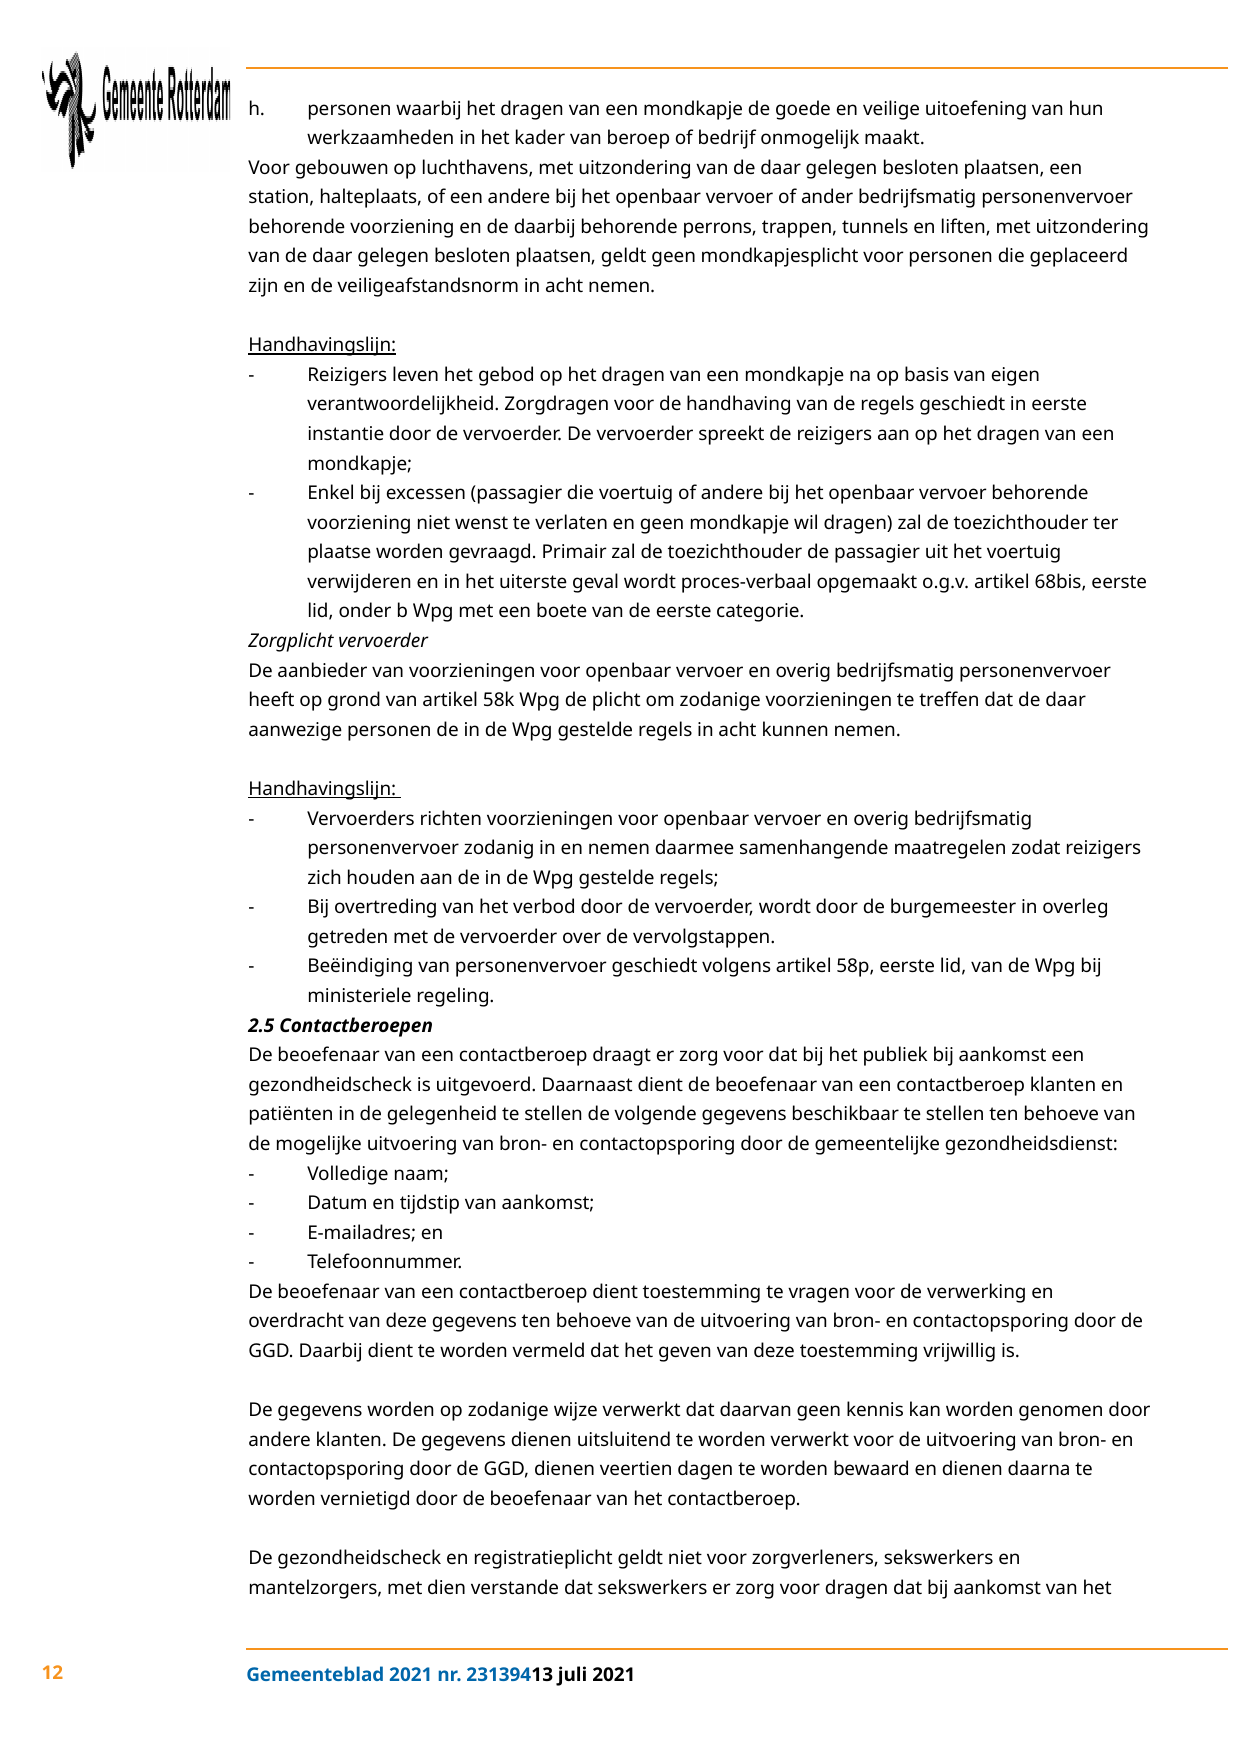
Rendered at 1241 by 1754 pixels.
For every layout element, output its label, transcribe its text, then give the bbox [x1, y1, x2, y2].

list personen waarbij het dragen van een mondkapje de goede en veilige uitoefening van hun werkzaamheden in het kader van beroep of bedrijf onmogelijk maakt. [248, 95, 1152, 150]
text De beoefenaar van een contactberoep dient toestemming te vragen voor de verwerking en overdracht van deze gegevens ten behoeve van de uitvoering van bron- en contactopsporing door de GGD. Daarbij dient te worden vermeld dat het geven van deze toestemming vrijwillig is. [248, 1278, 1152, 1363]
text De gegevens worden op zodanige wijze verwerkt dat daarvan geen kennis kan worden genomen door andere klanten. De gegevens dienen uitsluitend te worden verwerkt voor de uitvoering van bron- en contactopsporing door de GGD, dienen veertien dagen te worden bewaard en dienen daarna te worden vernietigd door de beoefenaar van het contactberoep. [248, 1396, 1152, 1511]
text Zorgplicht vervoerder [248, 627, 1152, 653]
list Reizigers leven het gebod op het dragen van een mondkapje na op basis van eigen verantwoordelijkheid. Zorgdragen voor de handhaving van de regels geschiedt in eerste instantie door de vervoerder. De vervoerder spreekt de reizigers aan op het dragen van een mondkapje; [248, 361, 1152, 476]
list Vervoerders richten voorzieningen voor openbaar vervoer en overig bedrijfsmatig personenvervoer zodanig in en nemen daarmee samenhangende maatregelen zodat reizigers zich houden aan de in de Wpg gestelde regels; [248, 805, 1152, 890]
list Beëindiging van personenvervoer geschiedt volgens artikel 58p, eerste lid, van de Wpg bij ministeriele regeling. [248, 953, 1152, 1008]
list Datum en tijdstip van aankomst; [248, 1189, 1152, 1215]
text 2.5 Contactberoepen [248, 1012, 1152, 1038]
text De gezondheidscheck en registratieplicht geldt niet voor zorgverleners, sekswerkers en mantelzorgers, met dien verstande dat sekswerkers er zorg voor dragen dat bij aankomst van het [248, 1544, 1152, 1600]
text Handhavingslijn: [248, 775, 1152, 801]
text De aanbieder van voorzieningen voor openbaar vervoer en overig bedrijfsmatig personenvervoer heeft op grond van artikel 58k Wpg de plicht om zodanige voorzieningen te treffen dat de daar aanwezige personen de in de Wpg gestelde regels in acht kunnen nemen. [248, 657, 1152, 742]
list Telefoonnummer. [248, 1248, 1152, 1274]
text Voor gebouwen op luchthavens, met uitzondering van de daar gelegen besloten plaatsen, een station, halteplaats, of een andere bij het openbaar vervoer of ander bedrijfsmatig personenvervoer behorende voorziening en de daarbij behorende perrons, trappen, tunnels en liften, met uitzondering van de daar gelegen besloten plaatsen, geldt geen mondkapjesplicht voor personen die geplaceerd zijn en de veiligeafstandsnorm in acht nemen. [248, 154, 1152, 298]
list Bij overtreding van het verbod door de vervoerder, wordt door de burgemeester in overleg getreden met de vervoerder over de vervolgstappen. [248, 893, 1152, 949]
text De beoefenaar van een contactberoep draagt er zorg voor dat bij het publiek bij aankomst een gezondheidscheck is uitgevoerd. Daarnaast dient de beoefenaar van een contactberoep klanten en patiënten in de gelegenheid te stellen de volgende gegevens beschikbaar te stellen ten behoeve van de mogelijke uitvoering van bron- en contactopsporing door de gemeentelijke gezondheidsdienst: [248, 1041, 1152, 1156]
text Handhavingslijn: [248, 331, 1152, 357]
list E-mailadres; en [248, 1219, 1152, 1245]
picture [41, 47, 231, 172]
list Enkel bij excessen (passagier die voertuig of andere bij het openbaar vervoer behorende voorziening niet wenst te verlaten en geen mondkapje wil dragen) zal de toezichthouder ter plaatse worden gevraagd. Primair zal de toezichthouder de passagier uit het voertuig verwijderen en in het uiterste geval wordt proces-verbaal opgemaakt o.g.v. artikel 68bis, eerste lid, onder b Wpg met een boete van de eerste categorie. [248, 479, 1152, 623]
list Volledige naam; [248, 1160, 1152, 1186]
